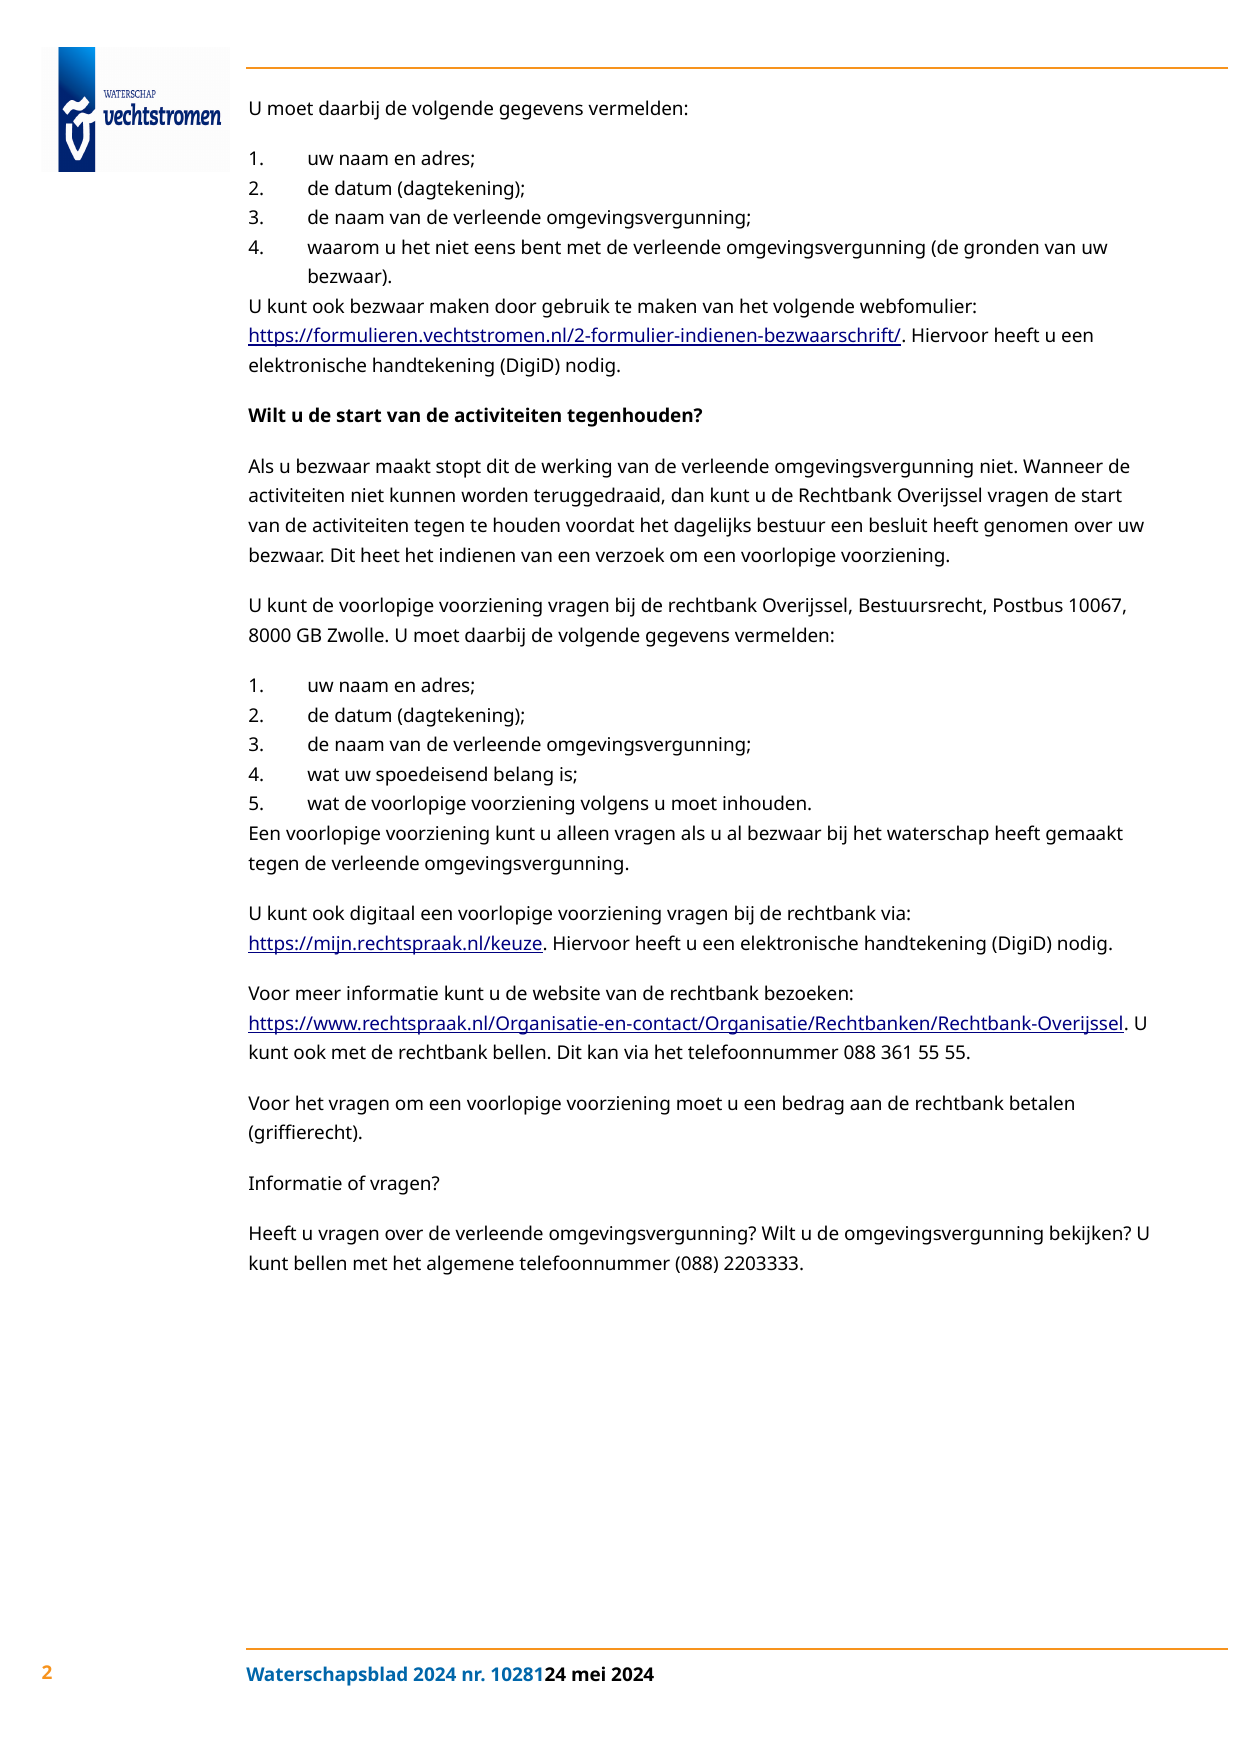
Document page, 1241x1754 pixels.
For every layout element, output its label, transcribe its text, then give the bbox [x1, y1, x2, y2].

list uw naam en adres; [248, 672, 1152, 698]
text U moet daarbij de volgende gegevens vermelden: [248, 95, 1152, 121]
list de naam van de verleende omgevingsvergunning; [248, 731, 1152, 757]
text Voor het vragen om een voorlopige voorziening moet u een bedrag aan de rechtbank betalen (griffierecht). [248, 1090, 1152, 1145]
text Informatie of vragen? [248, 1170, 1152, 1196]
text Heeft u vragen over de verleende omgevingsvergunning? Wilt u de omgevingsvergunning bekijken? U kunt bellen met het algemene telefoonnummer (088) 2203333. [248, 1220, 1152, 1276]
list de naam van de verleende omgevingsvergunning; [248, 204, 1152, 230]
picture [41, 47, 231, 172]
text Een voorlopige voorziening kunt u alleen vragen als u al bezwaar bij het waterschap heeft gemaakt tegen de verleende omgevingsvergunning. [248, 820, 1152, 876]
list wat uw spoedeisend belang is; [248, 761, 1152, 787]
text U kunt de voorlopige voorziening vragen bij de rechtbank Overijssel, Bestuursrecht, Postbus 10067, 8000 GB Zwolle. U moet daarbij de volgende gegevens vermelden: [248, 592, 1152, 648]
text Als u bezwaar maakt stopt dit de werking van de verleende omgevingsvergunning niet. Wanneer de activiteiten niet kunnen worden teruggedraaid, dan kunt u de Rechtbank Overijssel vragen de start van de activiteiten tegen te houden voordat het dagelijks bestuur een besluit heeft genomen over uw bezwaar. Dit heet het indienen van een verzoek om een voorlopige voorziening. [248, 453, 1152, 568]
text U kunt ook digitaal een voorlopige voorziening vragen bij de rechtbank via: https://mijn.rechtspraak.nl/keuze. Hiervoor heeft u een elektronische handtekening (DigiD) nodig. [248, 900, 1152, 956]
text Wilt u de start van de activiteiten tegenhouden? [248, 403, 1152, 428]
text U kunt ook bezwaar maken door gebruik te maken van het volgende webfomulier: https://formulieren.vechtstromen.nl/2-formulier-indienen-bezwaarschrift/. Hiervoor heeft u een elektronische handtekening (DigiD) nodig. [248, 293, 1152, 378]
text Voor meer informatie kunt u de website van de rechtbank bezoeken: https://www.rechtspraak.nl/Organisatie-en-contact/Organisatie/Rechtbanken/Rechtbank-Overijssel. U kunt ook met de rechtbank bellen. Dit kan via het telefoonnummer 088 361 55 55. [248, 980, 1152, 1065]
list wat de voorlopige voorziening volgens u moet inhouden. [248, 791, 1152, 816]
list de datum (dagtekening); [248, 175, 1152, 201]
list de datum (dagtekening); [248, 702, 1152, 728]
list uw naam en adres; [248, 145, 1152, 171]
list waarom u het niet eens bent met de verleende omgevingsvergunning (de gronden van uw bezwaar). [248, 234, 1152, 289]
